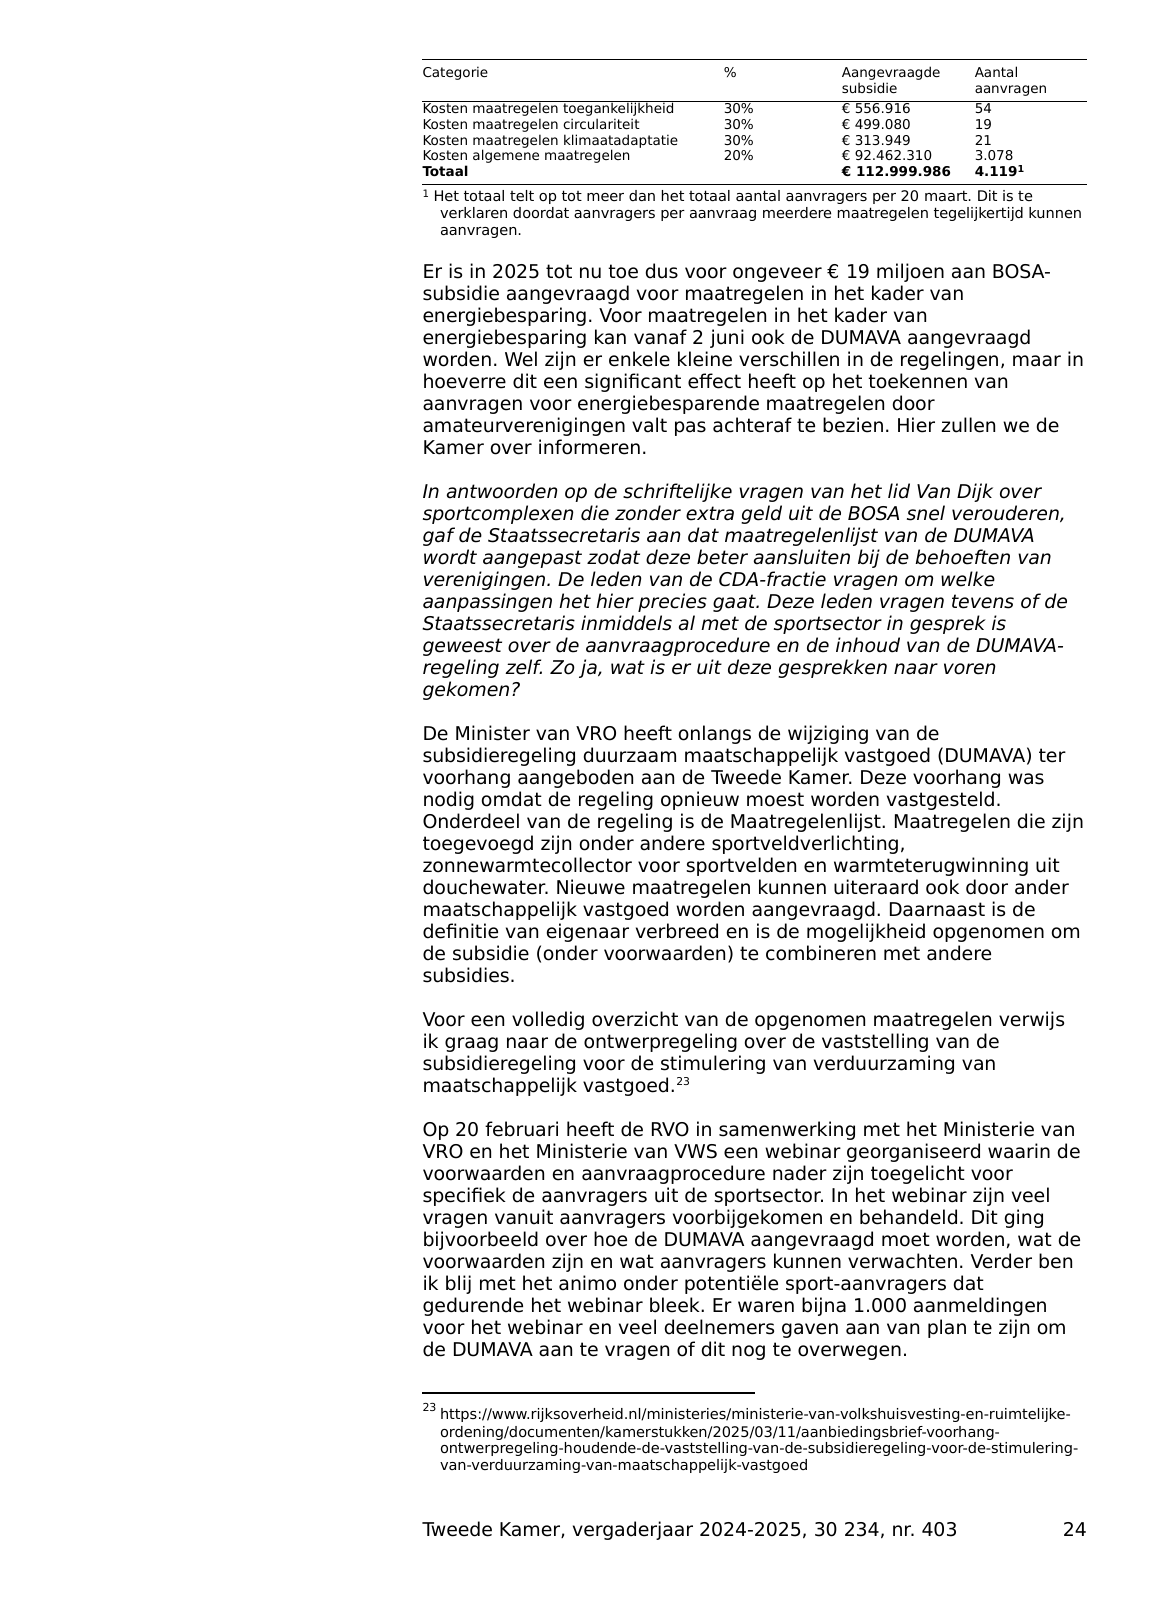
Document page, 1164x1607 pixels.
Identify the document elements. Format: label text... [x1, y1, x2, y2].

text De Minister van VRO heeft onlangs de wijziging van de subsidieregeling duurzaam maatschappelijk vastgoed (DUMAVA) ter voorhang aangeboden aan de Tweede Kamer. Deze voorhang was nodig omdat de regeling opnieuw moest worden vastgesteld. Onderdeel van de regeling is de Maatregelenlijst. Maatregelen die zijn toegevoegd zijn onder andere sportveldverlichting, zonnewarmtecollector voor sportvelden en warmteterugwinning uit douchewater. Nieuwe maatregelen kunnen uiteraard ook door ander maatschappelijk vastgoed worden aangevraagd. Daarnaast is de definitie van eigenaar verbreed en is de mogelijkheid opgenomen om de subsidie (onder voorwaarden) te combineren met andere subsidies. [422, 723, 1087, 987]
table_cell Totaal [422, 164, 717, 184]
table_cell Kosten algemene maatregelen [422, 148, 717, 164]
text Op 20 februari heeft de RVO in samenwerking met het Ministerie van VRO en het Ministerie van VWS een webinar georganiseerd waarin de voorwaarden en aanvraagprocedure nader zijn toegelicht voor specifiek de aanvragers uit de sportsector. In het webinar zijn veel vragen vanuit aanvragers voorbijgekomen en behandeld. Dit ging bijvoorbeeld over hoe de DUMAVA aangevraagd moet worden, wat de voorwaarden zijn en wat aanvragers kunnen verwachten. Verder ben ik blij met het animo onder potentiële sport-aanvragers dat gedurende het webinar bleek. Er waren bijna 1.000 aanmeldingen voor het webinar en veel deelnemers gaven aan van plan te zijn om de DUMAVA aan te vragen of dit nog te overwegen. [422, 1119, 1087, 1361]
text https://www.rijksoverheid.nl/ministeries/ministerie-van-volkshuisvesting-en-ruimtelijke-ordening/documenten/kamerstukken/2025/03/11/aanbiedingsbrief-voorhang-ontwerpregeling-houdende-de-vaststelling-van-de-subsidieregeling-voor-de-stimulering-van-verduurzaming-van-maatschappelijk-vastgoed [422, 1402, 1087, 1474]
text Er is in 2025 tot nu toe dus voor ongeveer € 19 miljoen aan BOSA-subsidie aangevraagd voor maatregelen in het kader van energiebesparing. Voor maatregelen in het kader van energiebesparing kan vanaf 2 juni ook de DUMAVA aangevraagd worden. Wel zijn er enkele kleine verschillen in de regelingen, maar in hoeverre dit een significant effect heeft op het toekennen van aanvragen voor energiebesparende maatregelen door amateurverenigingen valt pas achteraf te bezien. Hier zullen we de Kamer over informeren. [422, 261, 1087, 459]
table_cell 21 [969, 133, 1087, 148]
text Voor een volledig overzicht van de opgenomen maatregelen verwijs ik graag naar de ontwerpregeling over de vaststelling van de subsidieregeling voor de stimulering van verduurzaming van maatschappelijk vastgoed. [422, 1009, 1087, 1097]
table_cell Kosten maatregelen toegankelijkheid [422, 102, 717, 117]
table_cell € 313.949 [836, 133, 968, 148]
table_header Categorie [422, 60, 717, 101]
table_cell 30% [718, 133, 836, 148]
table_cell 4.1191 [969, 164, 1087, 184]
table_cell 30% [718, 117, 836, 132]
table_cell 20% [718, 148, 836, 164]
table_cell 3.078 [969, 148, 1087, 164]
text In antwoorden op de schriftelijke vragen van het lid Van Dijk over sportcomplexen die zonder extra geld uit de BOSA snel verouderen, gaf de Staatssecretaris aan dat maatregelenlijst van de DUMAVA wordt aangepast zodat deze beter aansluiten bij de behoeften van verenigingen. De leden van de CDA-fractie vragen om welke aanpassingen het hier precies gaat. Deze leden vragen tevens of de Staatssecretaris inmiddels al met de sportsector in gesprek is geweest over de aanvraagprocedure en de inhoud van de DUMAVA-regeling zelf. Zo ja, wat is er uit deze gesprekken naar voren gekomen? [422, 481, 1087, 701]
table_cell 54 [969, 102, 1087, 117]
table_cell 19 [969, 117, 1087, 132]
table_cell [718, 164, 836, 184]
table_cell 1 Het totaal telt op tot meer dan het totaal aantal aanvragers per 20 maart. Dit is te verklaren doordat aanvragers per aanvraag meerdere maatregelen tegelijkertijd kunnen aanvragen. [422, 185, 1087, 239]
table_cell € 556.916 [836, 102, 968, 117]
table_cell Kosten maatregelen klimaatadaptatie [422, 133, 717, 148]
table_cell 30% [718, 102, 836, 117]
table_header Aangevraagde subsidie [836, 60, 968, 101]
table_cell € 92.462.310 [836, 148, 968, 164]
table_cell Kosten maatregelen circulariteit [422, 117, 717, 132]
table_header Aantal aanvragen [969, 60, 1087, 101]
table_cell € 112.999.986 [836, 164, 968, 184]
table_cell € 499.080 [836, 117, 968, 132]
table_header % [718, 60, 836, 101]
